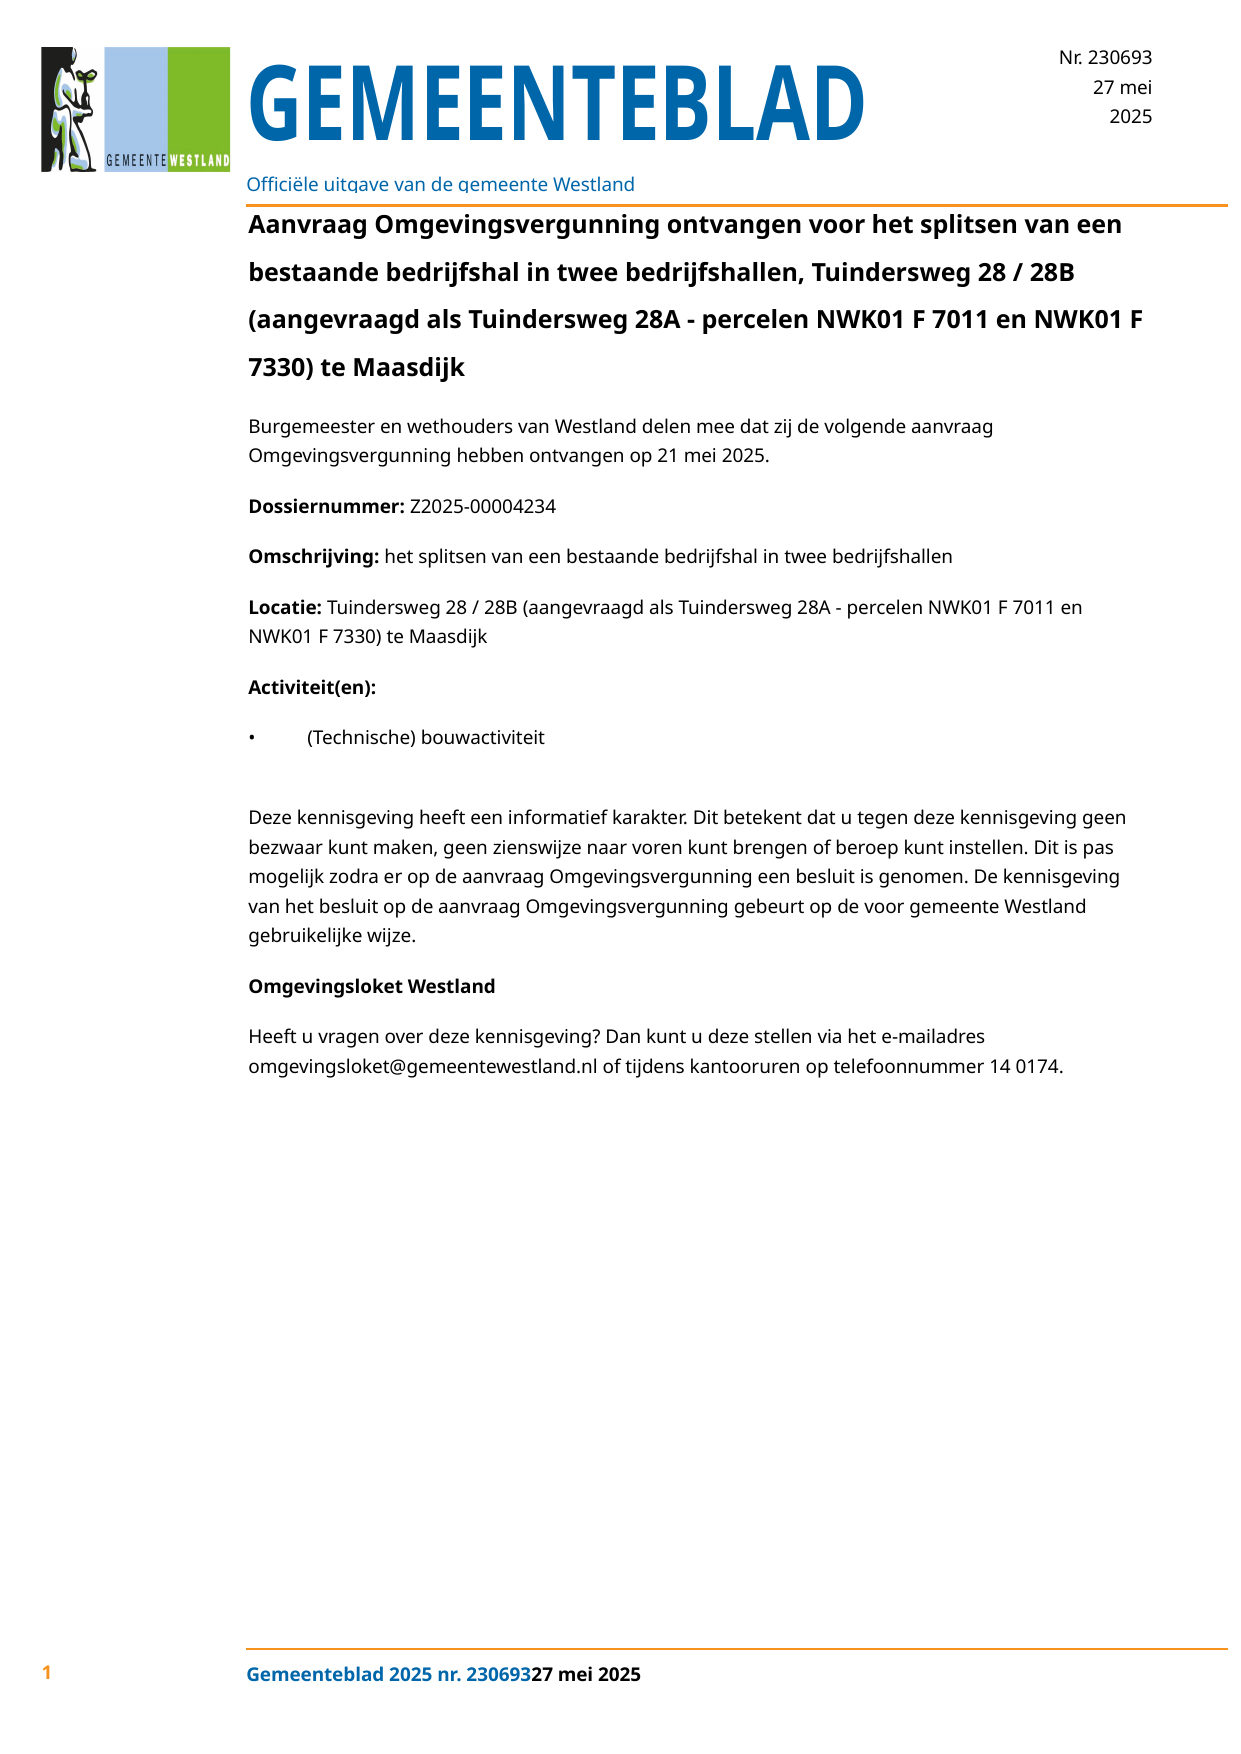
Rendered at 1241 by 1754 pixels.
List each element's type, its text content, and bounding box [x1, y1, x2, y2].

text Aanvraag Omgevingsvergunning ontvangen voor het splitsen van een bestaande bedrijfshal in twee bedrijfshallen, Tuindersweg 28 / 28B (aangevraagd als Tuindersweg 28A - percelen NWK01 F 7011 en NWK01 F 7330) te Maasdijk [248, 207, 1152, 384]
text Burgemeester en wethouders van Westland delen mee dat zij de volgende aanvraag Omgevingsvergunning hebben ontvangen op 21 mei 2025. [248, 413, 1152, 468]
text Locatie: Tuindersweg 28 / 28B (aangevraagd als Tuindersweg 28A - percelen NWK01 F 7011 en NWK01 F 7330) te Maasdijk [248, 594, 1152, 649]
picture [41, 47, 231, 172]
text Heeft u vragen over deze kennisgeving? Dan kunt u deze stellen via het e-mailadres omgevingsloket@gemeentewestland.nl of tijdens kantooruren op telefoonnummer 14 0174. [248, 1023, 1152, 1079]
text Omschrijving: het splitsen van een bestaande bedrijfshal in twee bedrijfshallen [248, 543, 1152, 569]
list (Technische) bouwactiviteit [248, 724, 1152, 750]
text Activiteit(en): [248, 674, 1152, 700]
text Dossiernummer: Z2025-00004234 [248, 493, 1152, 519]
text Deze kennisgeving heeft een informatief karakter. Dit betekent dat u tegen deze kennisgeving geen bezwaar kunt maken, geen zienswijze naar voren kunt brengen of beroep kunt instellen. Dit is pas mogelijk zodra er op de aanvraag Omgevingsvergunning een besluit is genomen. De kennisgeving van het besluit op de aanvraag Omgevingsvergunning gebeurt op de voor gemeente Westland gebruikelijke wijze. [248, 804, 1152, 948]
text Omgevingsloket Westland [248, 973, 1152, 999]
